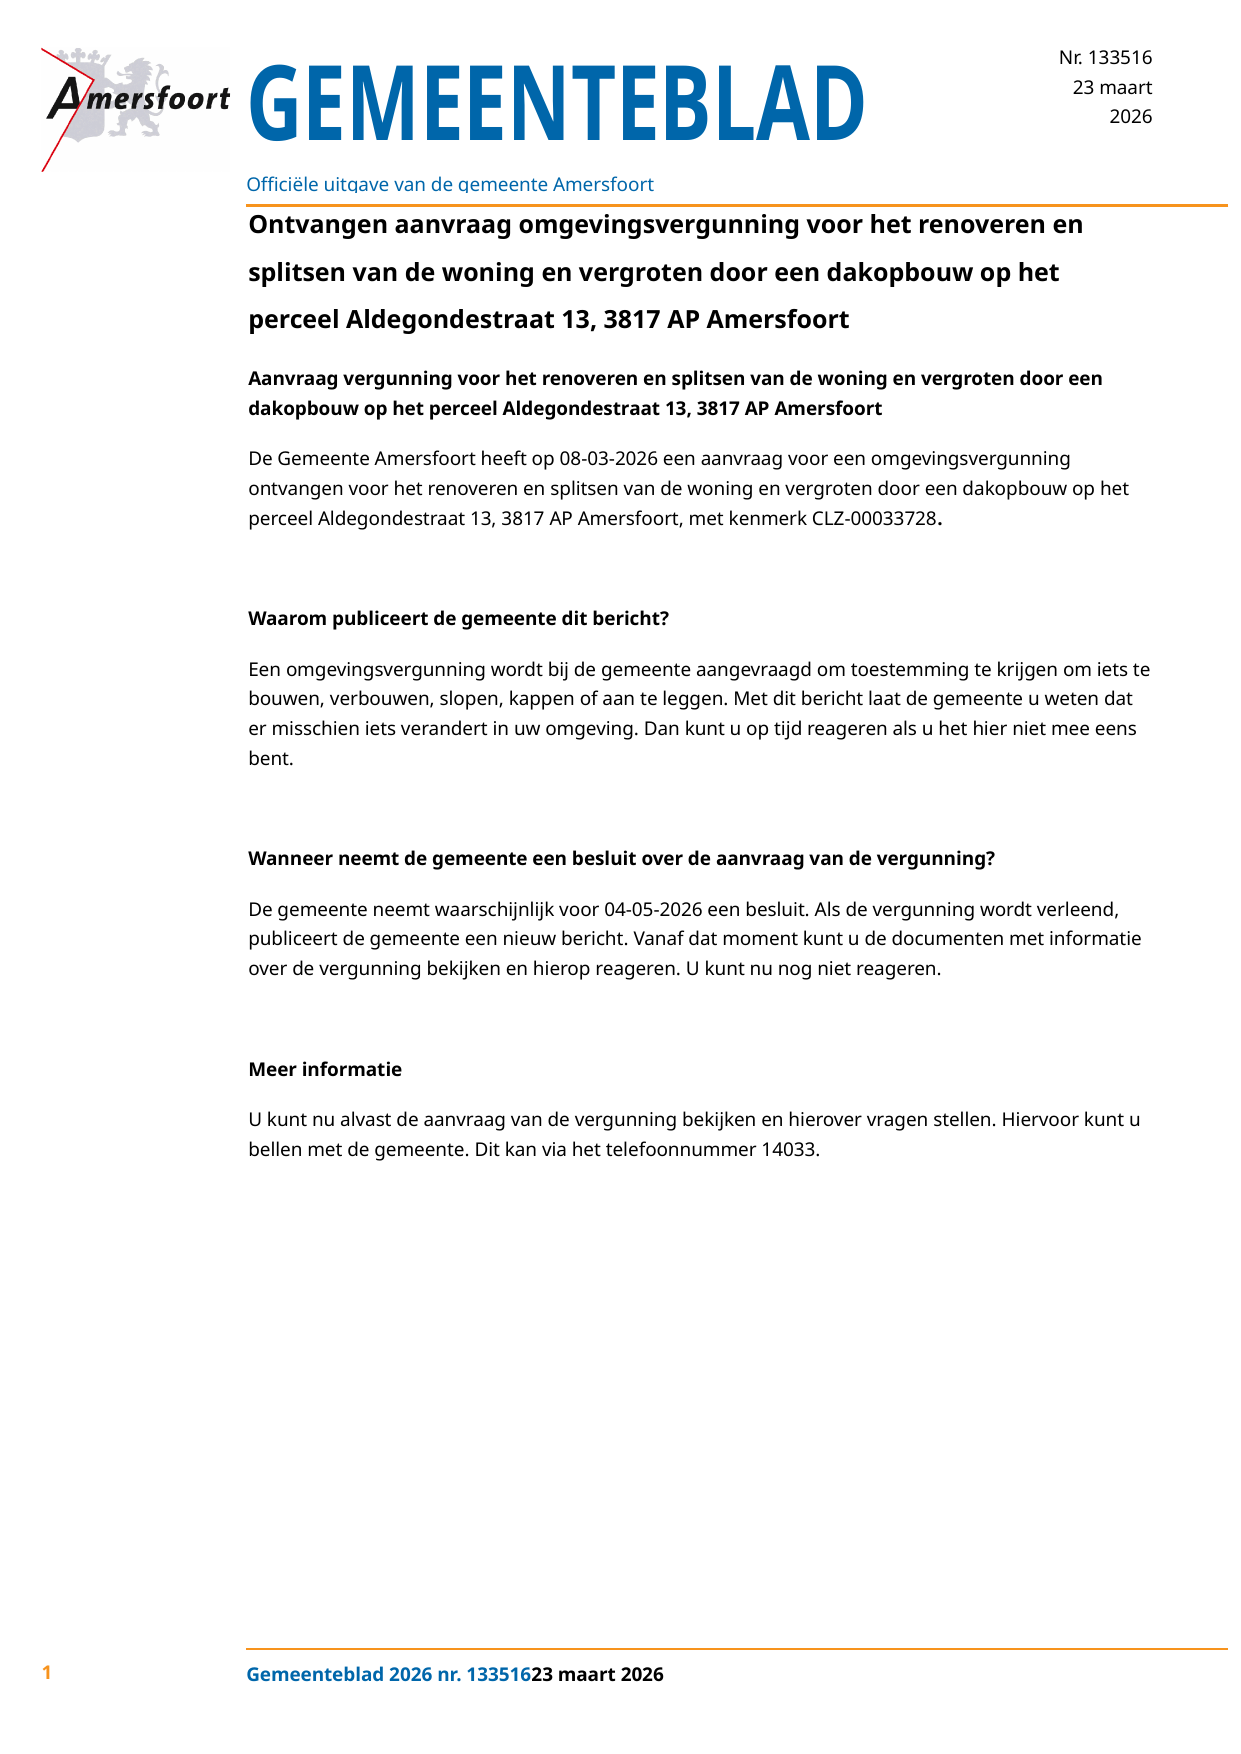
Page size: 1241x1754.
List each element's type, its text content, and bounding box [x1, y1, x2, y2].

text De Gemeente Amersfoort heeft op 08-03-2026 een aanvraag voor een omgevingsvergunning ontvangen voor het renoveren en splitsen van de woning en vergroten door een dakopbouw op het perceel Aldegondestraat 13, 3817 AP Amersfoort, met kenmerk CLZ-00033728. [248, 446, 1152, 530]
text Ontvangen aanvraag omgevingsvergunning voor het renoveren en splitsen van de woning en vergroten door een dakopbouw op het perceel Aldegondestraat 13, 3817 AP Amersfoort [248, 207, 1152, 336]
text Waarom publiceert de gemeente dit bericht? [248, 606, 1152, 631]
text U kunt nu alvast de aanvraag van de vergunning bekijken en hierover vragen stellen. Hiervoor kunt u bellen met de gemeente. Dit kan via het telefoonnummer 14033. [248, 1106, 1152, 1162]
text Wanneer neemt de gemeente een besluit over de aanvraag van de vergunning? [248, 846, 1152, 871]
text Een omgevingsvergunning wordt bij de gemeente aangevraagd om toestemming te krijgen om iets te bouwen, verbouwen, slopen, kappen of aan te leggen. Met dit bericht laat de gemeente u weten dat er misschien iets verandert in uw omgeving. Dan kunt u op tijd reageren als u het hier niet mee eens bent. [248, 656, 1152, 770]
text Aanvraag vergunning voor het renoveren en splitsen van de woning en vergroten door een dakopbouw op het perceel Aldegondestraat 13, 3817 AP Amersfoort [248, 366, 1152, 421]
text Meer informatie [248, 1056, 1152, 1082]
picture [41, 47, 231, 172]
text De gemeente neemt waarschijnlijk voor 04-05-2026 een besluit. Als de vergunning wordt verleend, publiceert de gemeente een nieuw bericht. Vanaf dat moment kunt u de documenten met informatie over de vergunning bekijken en hierop reageren. U kunt nu nog niet reageren. [248, 896, 1152, 981]
